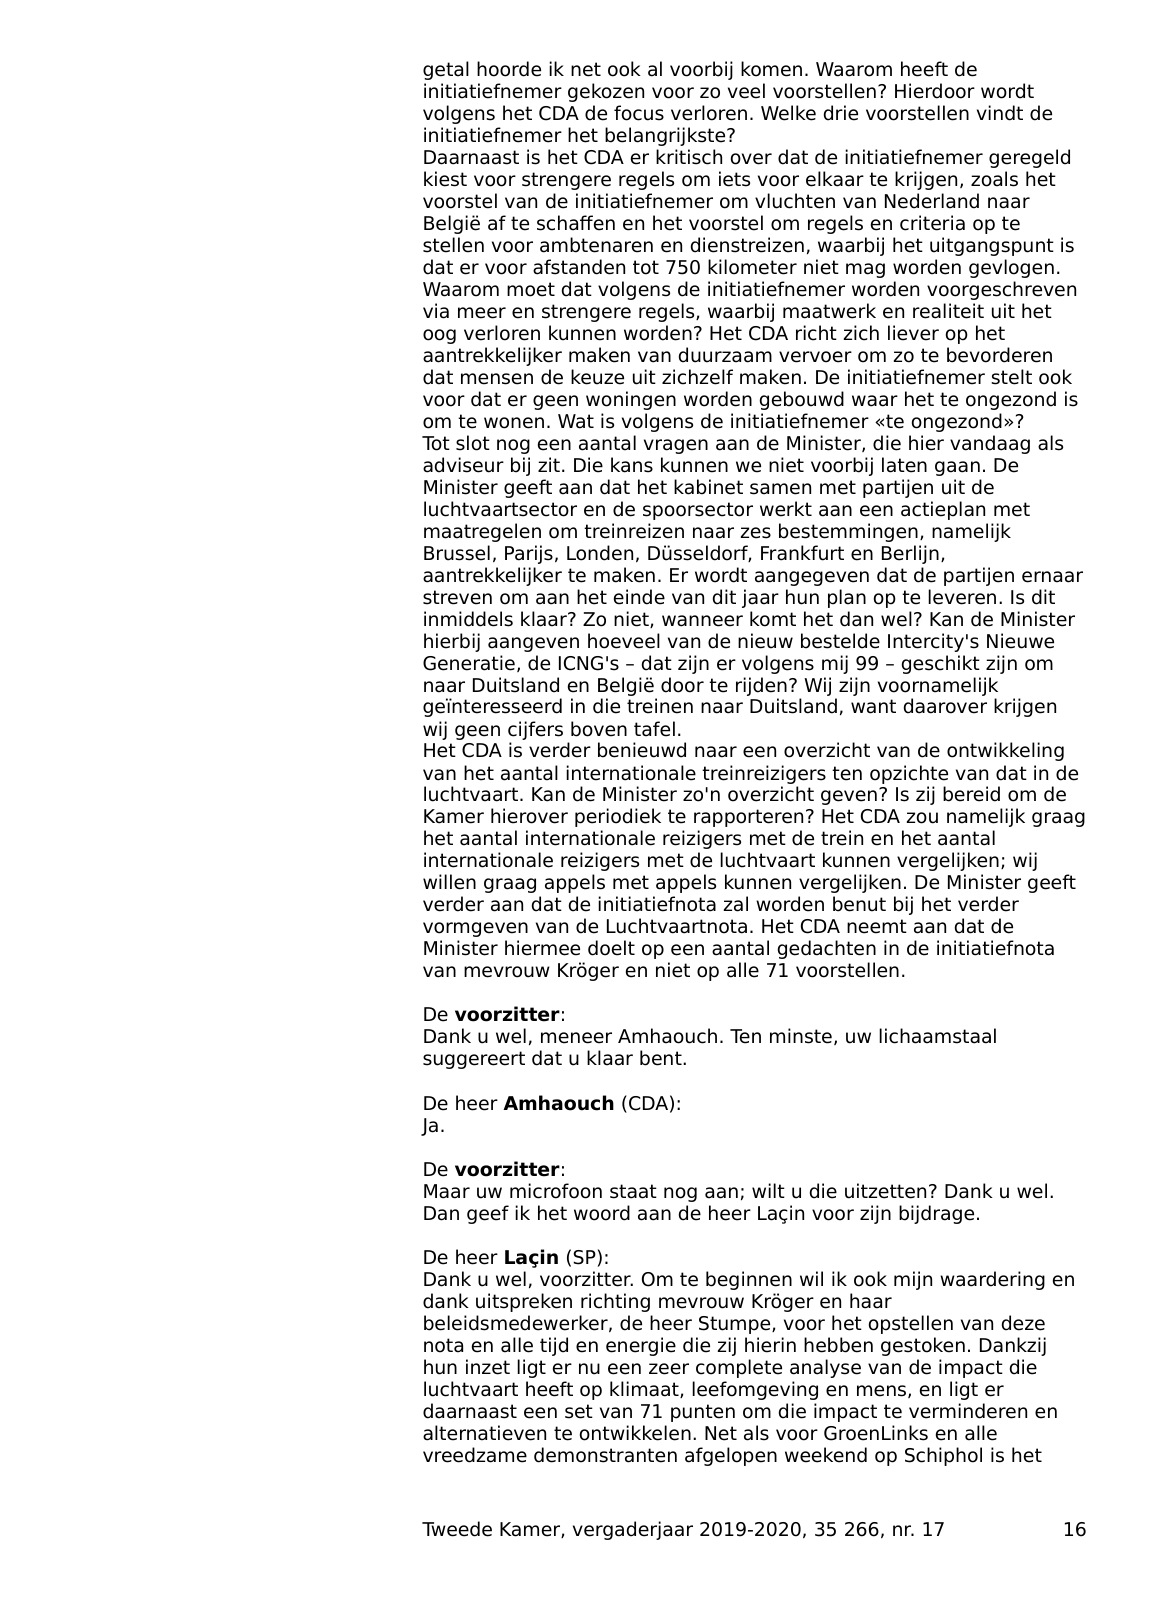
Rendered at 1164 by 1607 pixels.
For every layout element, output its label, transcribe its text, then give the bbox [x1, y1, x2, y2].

text Daarnaast is het CDA er kritisch over dat de initiatiefnemer geregeld kiest voor strengere regels om iets voor elkaar te krijgen, zoals het voorstel van de initiatiefnemer om vluchten van Nederland naar België af te schaffen en het voorstel om regels en criteria op te stellen voor ambtenaren en dienstreizen, waarbij het uitgangspunt is dat er voor afstanden tot 750 kilometer niet mag worden gevlogen. Waarom moet dat volgens de initiatiefnemer worden voorgeschreven via meer en strengere regels, waarbij maatwerk en realiteit uit het oog verloren kunnen worden? Het CDA richt zich liever op het aantrekkelijker maken van duurzaam vervoer om zo te bevorderen dat mensen de keuze uit zichzelf maken. De initiatiefnemer stelt ook voor dat er geen woningen worden gebouwd waar het te ongezond is om te wonen. Wat is volgens de initiatiefnemer «te ongezond»? [422, 147, 1087, 433]
text Dank u wel, meneer Amhaouch. Ten minste, uw lichaamstaal suggereert dat u klaar bent. [422, 1026, 1087, 1070]
text Tot slot nog een aantal vragen aan de Minister, die hier vandaag als adviseur bij zit. Die kans kunnen we niet voorbij laten gaan. De Minister geeft aan dat het kabinet samen met partijen uit de luchtvaartsector en de spoorsector werkt aan een actieplan met maatregelen om treinreizen naar zes bestemmingen, namelijk Brussel, Parijs, Londen, Düsseldorf, Frankfurt en Berlijn, aantrekkelijker te maken. Er wordt aangegeven dat de partijen ernaar streven om aan het einde van dit jaar hun plan op te leveren. Is dit inmiddels klaar? Zo niet, wanneer komt het dan wel? Kan de Minister hierbij aangeven hoeveel van de nieuw bestelde Intercity's Nieuwe Generatie, de ICNG's – dat zijn er volgens mij 99 – geschikt zijn om naar Duitsland en België door te rijden? Wij zijn voornamelijk geïnteresseerd in die treinen naar Duitsland, want daarover krijgen wij geen cijfers boven tafel. [422, 433, 1087, 740]
text Het CDA is verder benieuwd naar een overzicht van de ontwikkeling van het aantal internationale treinreizigers ten opzichte van dat in de luchtvaart. Kan de Minister zo'n overzicht geven? Is zij bereid om de Kamer hierover periodiek te rapporteren? Het CDA zou namelijk graag het aantal internationale reizigers met de trein en het aantal internationale reizigers met de luchtvaart kunnen vergelijken; wij willen graag appels met appels kunnen vergelijken. De Minister geeft verder aan dat de initiatiefnota zal worden benut bij het verder vormgeven van de Luchtvaartnota. Het CDA neemt aan dat de Minister hiermee doelt op een aantal gedachten in de initiatiefnota van mevrouw Kröger en niet op alle 71 voorstellen. [422, 740, 1087, 982]
text Ja. [422, 1114, 1087, 1136]
text De heer Laçin (SP): [422, 1247, 1087, 1269]
text Maar uw microfoon staat nog aan; wilt u die uitzetten? Dank u wel. Dan geef ik het woord aan de heer Laçin voor zijn bijdrage. [422, 1181, 1087, 1224]
text Dank u wel, voorzitter. Om te beginnen wil ik ook mijn waardering en dank uitspreken richting mevrouw Kröger en haar beleidsmedewerker, de heer Stumpe, voor het opstellen van deze nota en alle tijd en energie die zij hierin hebben gestoken. Dankzij hun inzet ligt er nu een zeer complete analyse van de impact die luchtvaart heeft op klimaat, leefomgeving en mens, en ligt er daarnaast een set van 71 punten om die impact te verminderen en alternatieven te ontwikkelen. Net als voor GroenLinks en alle vreedzame demonstranten afgelopen weekend op Schiphol is het [422, 1269, 1087, 1467]
text De heer Amhaouch (CDA): [422, 1092, 1087, 1114]
text getal hoorde ik net ook al voorbij komen. Waarom heeft de initiatiefnemer gekozen voor zo veel voorstellen? Hierdoor wordt volgens het CDA de focus verloren. Welke drie voorstellen vindt de initiatiefnemer het belangrijkste? [422, 59, 1087, 147]
text De voorzitter: [422, 1004, 1087, 1026]
text De voorzitter: [422, 1159, 1087, 1181]
